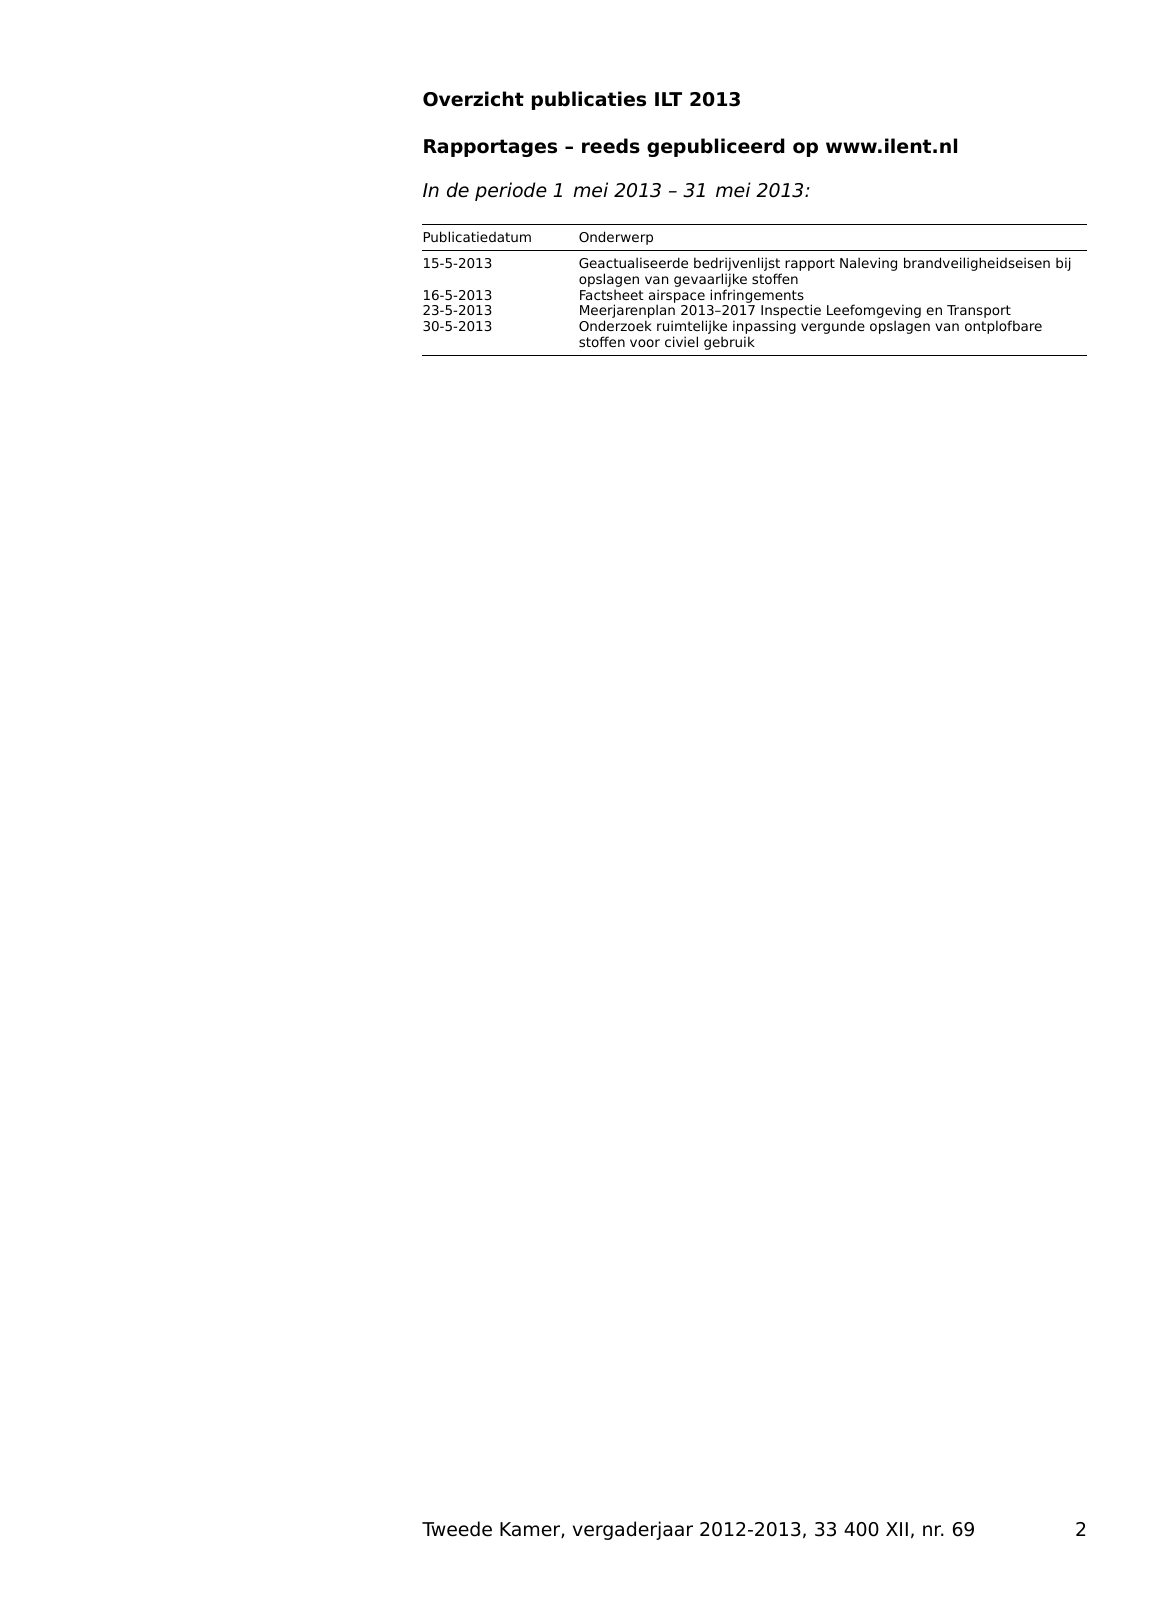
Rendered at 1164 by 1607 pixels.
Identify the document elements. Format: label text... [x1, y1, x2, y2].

table_cell Onderzoek ruimtelijke inpassing vergunde opslagen van ontplofbare stoffen voor civiel gebruik [573, 319, 1087, 355]
table_cell Meerjarenplan 2013–2017 Inspectie Leefomgeving en Transport [573, 303, 1087, 319]
text In de periode 1 mei 2013 – 31 mei 2013: [422, 180, 1087, 202]
table_header Onderwerp [573, 225, 1087, 250]
table_cell 15-5-2013 [422, 251, 572, 287]
subtitle Overzicht publicaties ILT 2013 [77, 89, 1087, 111]
table_cell 16-5-2013 [422, 288, 572, 303]
table_header Publicatiedatum [422, 225, 572, 250]
table_cell 30-5-2013 [422, 319, 572, 355]
table_cell Factsheet airspace infringements [573, 288, 1087, 303]
table_cell Geactualiseerde bedrijvenlijst rapport Naleving brandveiligheidseisen bij opslagen van gevaarlijke stoffen [573, 251, 1087, 287]
table_cell 23-5-2013 [422, 303, 572, 319]
subtitle Rapportages – reeds gepubliceerd op www.ilent.nl [422, 136, 1087, 158]
